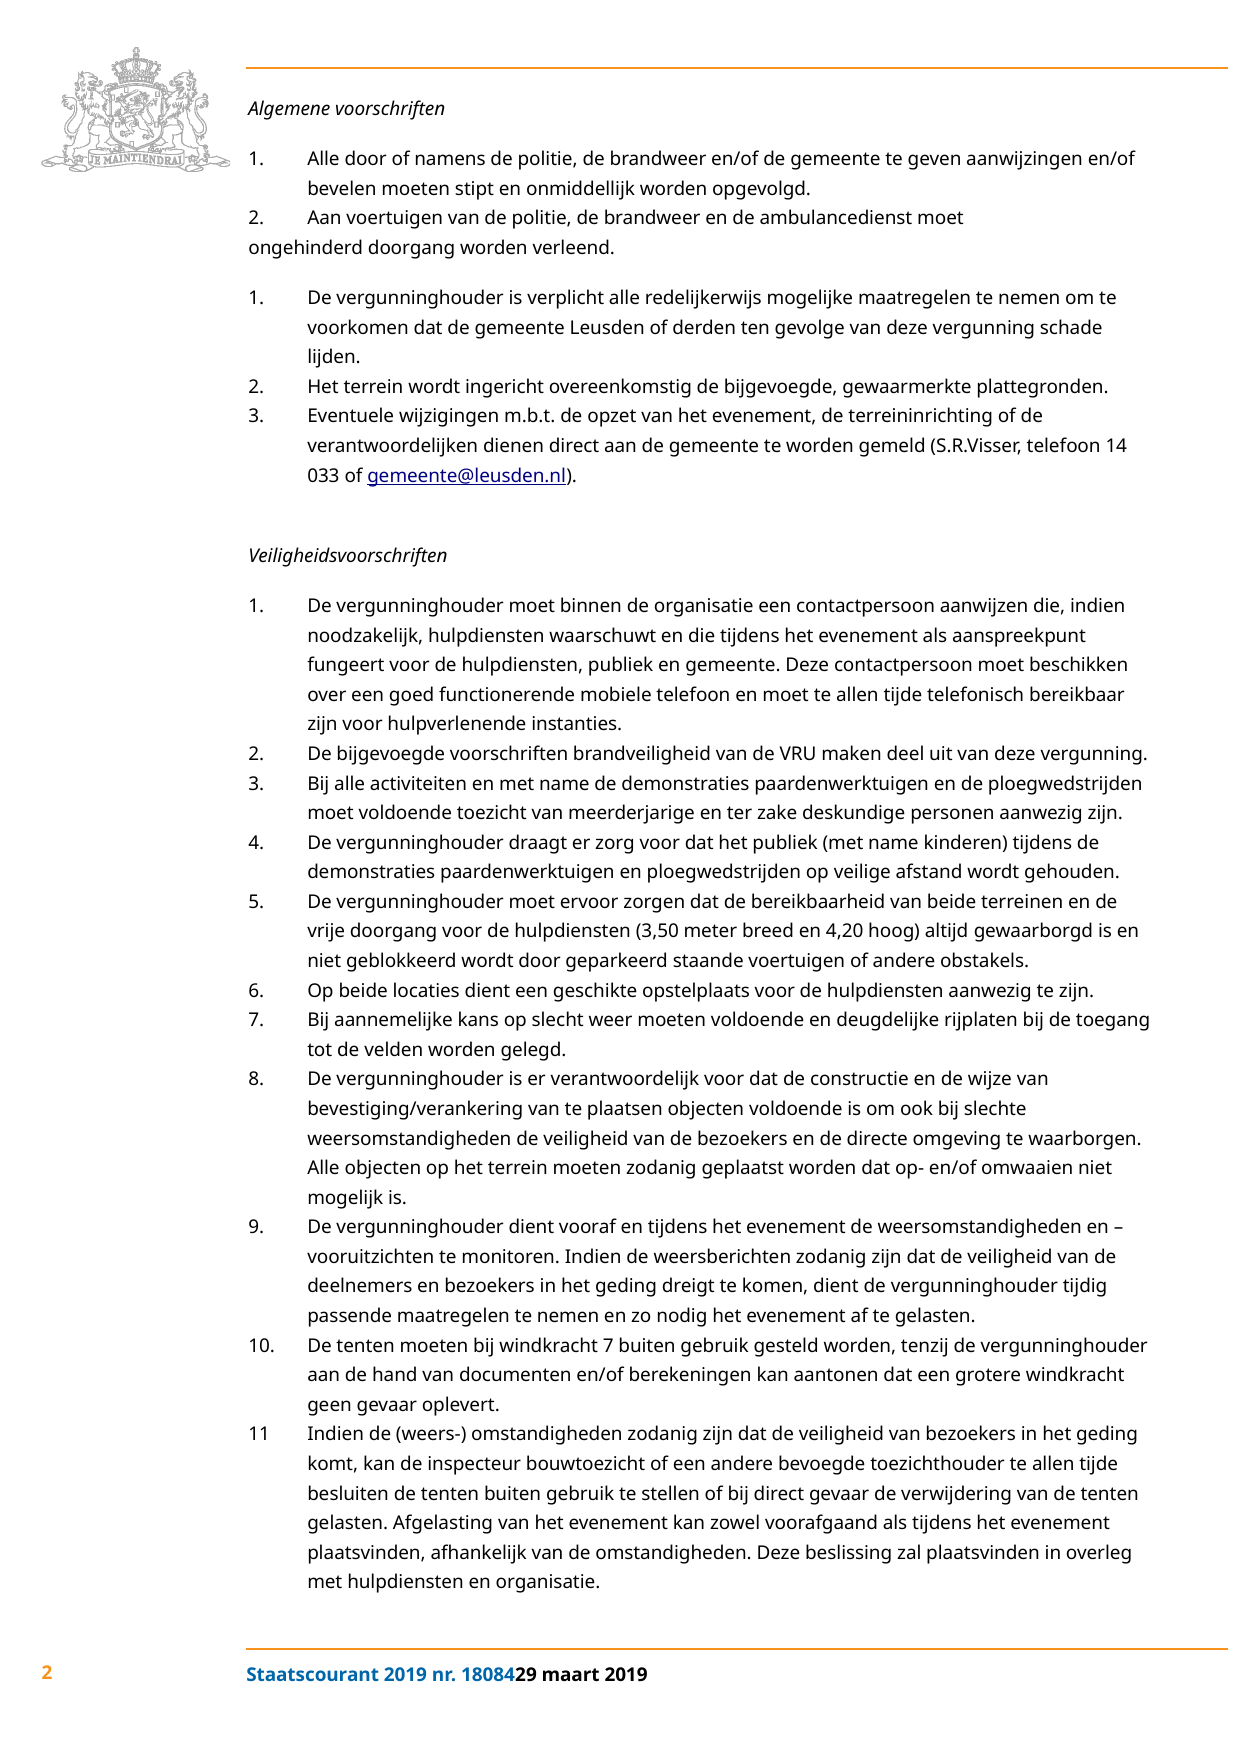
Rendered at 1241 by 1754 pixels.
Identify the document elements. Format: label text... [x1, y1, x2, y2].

list De tenten moeten bij windkracht 7 buiten gebruik gesteld worden, tenzij de vergunninghouder aan de hand van documenten en/of berekeningen kan aantonen dat een grotere windkracht geen gevaar oplevert. [248, 1332, 1152, 1417]
list Indien de (weers-) omstandigheden zodanig zijn dat de veiligheid van bezoekers in het geding komt, kan de inspecteur bouwtoezicht of een andere bevoegde toezichthouder te allen tijde besluiten de tenten buiten gebruik te stellen of bij direct gevaar de verwijdering van de tenten gelasten. Afgelasting van het evenement kan zowel voorafgaand als tijdens het evenement plaatsvinden, afhankelijk van de omstandigheden. Deze beslissing zal plaatsvinden in overleg met hulpdiensten en organisatie. [248, 1421, 1152, 1594]
list Op beide locaties dient een geschikte opstelplaats voor de hulpdiensten aanwezig te zijn. [248, 977, 1152, 1003]
list De vergunninghouder dient vooraf en tijdens het evenement de weersomstandigheden en – vooruitzichten te monitoren. Indien de weersberichten zodanig zijn dat de veiligheid van de deelnemers en bezoekers in het geding dreigt te komen, dient de vergunninghouder tijdig passende maatregelen te nemen en zo nodig het evenement af te gelasten. [248, 1213, 1152, 1328]
list Bij aannemelijke kans op slecht weer moeten voldoende en deugdelijke rijplaten bij de toegang tot de velden worden gelegd. [248, 1006, 1152, 1062]
list De vergunninghouder moet ervoor zorgen dat de bereikbaarheid van beide terreinen en de vrije doorgang voor de hulpdiensten (3,50 meter breed en 4,20 hoog) altijd gewaarborgd is en niet geblokkeerd wordt door geparkeerd staande voertuigen of andere obstakels. [248, 888, 1152, 973]
list De vergunninghouder is verplicht alle redelijkerwijs mogelijke maatregelen te nemen om te voorkomen dat de gemeente Leusden of derden ten gevolge van deze vergunning schade lijden. [248, 284, 1152, 369]
picture [41, 47, 231, 172]
text Algemene voorschriften [248, 95, 1152, 121]
text Veiligheidsvoorschriften [248, 542, 1152, 568]
list De bijgevoegde voorschriften brandveiligheid van de VRU maken deel uit van deze vergunning. [248, 740, 1152, 766]
list De vergunninghouder draagt er zorg voor dat het publiek (met name kinderen) tijdens de demonstraties paardenwerktuigen en ploegwedstrijden op veilige afstand wordt gehouden. [248, 829, 1152, 884]
list Bij alle activiteiten en met name de demonstraties paardenwerktuigen en de ploegwedstrijden moet voldoende toezicht van meerderjarige en ter zake deskundige personen aanwezig zijn. [248, 770, 1152, 825]
list Aan voertuigen van de politie, de brandweer en de ambulancedienst moet [248, 204, 1152, 230]
text ongehinderd doorgang worden verleend. [248, 234, 1152, 260]
list Het terrein wordt ingericht overeenkomstig de bijgevoegde, gewaarmerkte plattegronden. [248, 373, 1152, 399]
list Alle door of namens de politie, de brandweer en/of de gemeente te geven aanwijzingen en/of bevelen moeten stipt en onmiddellijk worden opgevolgd. [248, 145, 1152, 201]
list De vergunninghouder is er verantwoordelijk voor dat de constructie en de wijze van bevestiging/verankering van te plaatsen objecten voldoende is om ook bij slechte weersomstandigheden de veiligheid van de bezoekers en de directe omgeving te waarborgen. Alle objecten op het terrein moeten zodanig geplaatst worden dat op- en/of omwaaien niet mogelijk is. [248, 1066, 1152, 1210]
list De vergunninghouder moet binnen de organisatie een contactpersoon aanwijzen die, indien noodzakelijk, hulpdiensten waarschuwt en die tijdens het evenement als aanspreekpunt fungeert voor de hulpdiensten, publiek en gemeente. Deze contactpersoon moet beschikken over een goed functionerende mobiele telefoon en moet te allen tijde telefonisch bereikbaar zijn voor hulpverlenende instanties. [248, 592, 1152, 736]
list Eventuele wijzigingen m.b.t. de opzet van het evenement, de terreininrichting of de verantwoordelijken dienen direct aan de gemeente te worden gemeld (S.R.Visser, telefoon 14 033 of gemeente@leusden.nl). [248, 403, 1152, 488]
